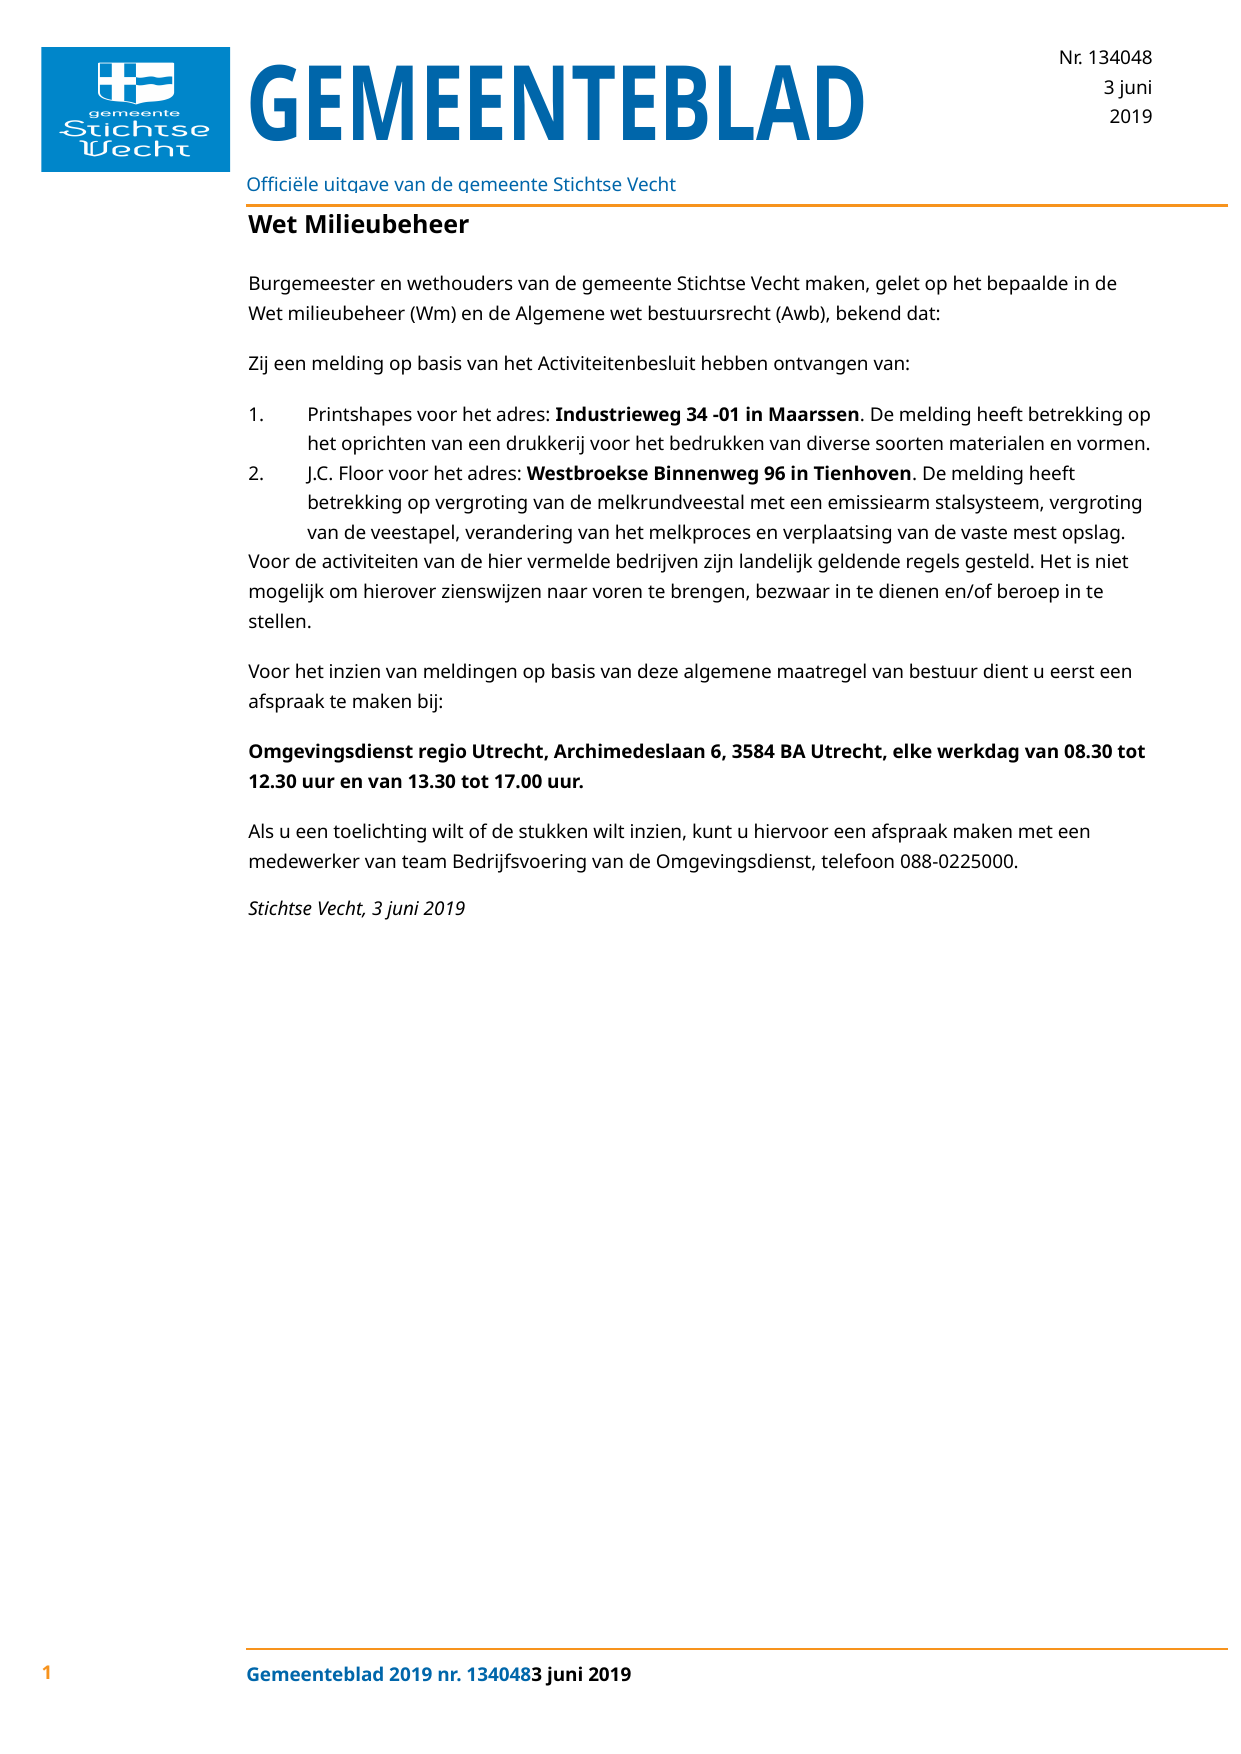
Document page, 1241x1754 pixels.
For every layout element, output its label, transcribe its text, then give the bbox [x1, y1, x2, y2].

picture [99, 63, 135, 101]
picture [137, 63, 174, 103]
text Stichtse Vecht, 3 juni 2019 [248, 896, 1152, 921]
text Wet Milieubeheer [248, 207, 1152, 241]
list Printshapes voor het adres: Industrieweg 34 -01 in Maarssen. De melding heeft betrekking op het oprichten van een drukkerij voor het bedrukken van diverse soorten materialen en vormen. [248, 401, 1152, 456]
text Voor de activiteiten van de hier vermelde bedrijven zijn landelijk geldende regels gesteld. Het is niet mogelijk om hierover zienswijzen naar voren te brengen, bezwaar in te dienen en/of beroep in te stellen. [248, 549, 1152, 633]
text Voor het inzien van meldingen op basis van deze algemene maatregel van bestuur dient u eerst een afspraak te maken bij: [248, 658, 1152, 713]
text Als u een toelichting wilt of de stukken wilt inzien, kunt u hiervoor een afspraak maken met een medewerker van team Bedrijfsvoering van de Omgevingsdienst, telefoon 088-0225000. [248, 818, 1152, 873]
list J.C. Floor voor het adres: Westbroekse Binnenweg 96 in Tienhoven. De melding heeft betrekking op vergroting van de melkrundveestal met een emissiearm stalsysteem, vergroting van de veestapel, verandering van het melkproces en verplaatsing van de vaste mest opslag. [248, 460, 1152, 545]
text Zij een melding op basis van het Activiteitenbesluit hebben ontvangen van: [248, 350, 1152, 376]
text Omgevingsdienst regio Utrecht, Archimedeslaan 6, 3584 BA Utrecht, elke werkdag van 08.30 tot 12.30 uur en van 13.30 tot 17.00 uur. [248, 738, 1152, 793]
text Burgemeester en wethouders van de gemeente Stichtse Vecht maken, gelet op het bepaalde in de Wet milieubeheer (Wm) en de Algemene wet bestuursrecht (Awb), bekend dat: [248, 270, 1152, 326]
